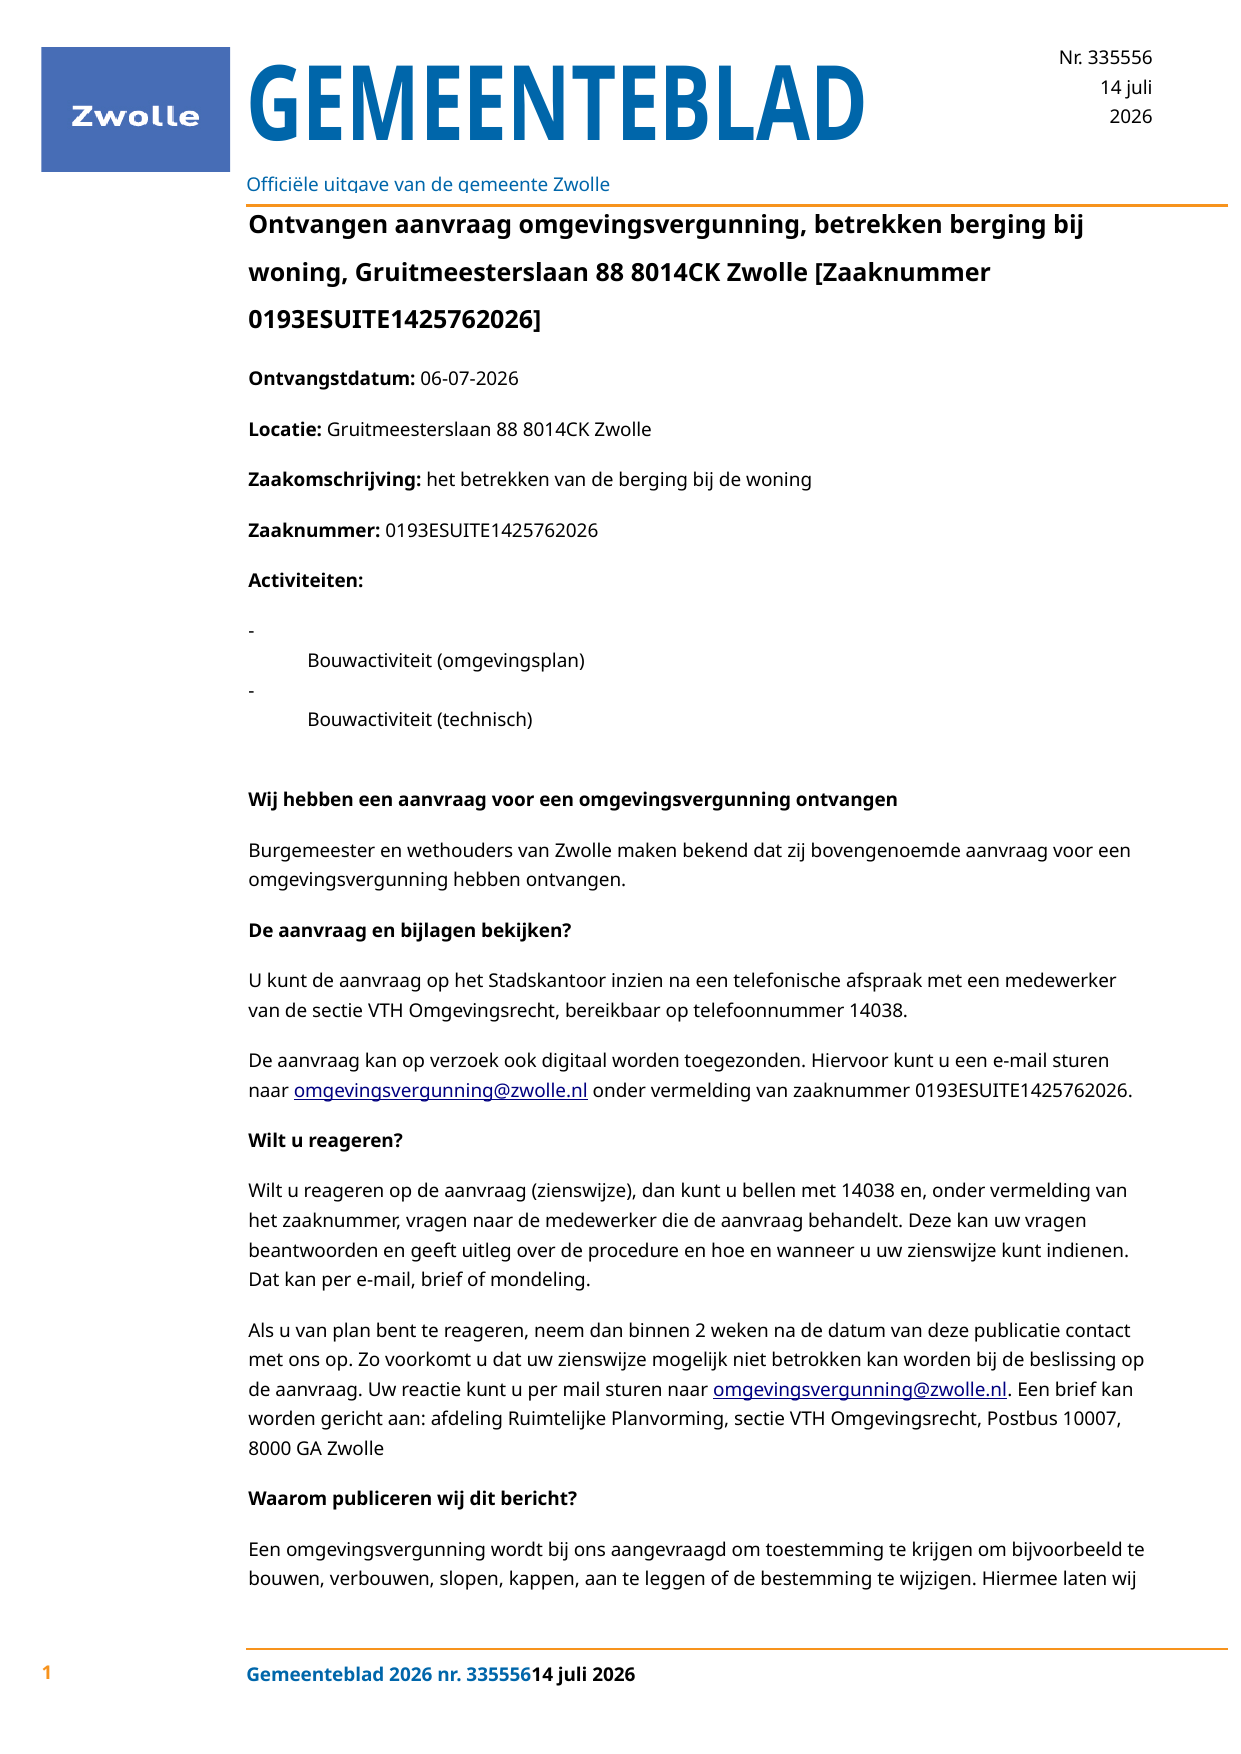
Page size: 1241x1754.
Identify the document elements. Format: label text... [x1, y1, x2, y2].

text Wilt u reageren? [248, 1127, 1152, 1153]
text Burgemeester en wethouders van Zwolle maken bekend dat zij bovengenoemde aanvraag voor een omgevingsvergunning hebben ontvangen. [248, 837, 1152, 892]
text Als u van plan bent te reageren, neem dan binnen 2 weken na de datum van deze publicatie contact met ons op. Zo voorkomt u dat uw zienswijze mogelijk niet betrokken kan worden bij de beslissing op de aanvraag. Uw reactie kunt u per mail sturen naar omgevingsvergunning@zwolle.nl. Een brief kan worden gericht aan: afdeling Ruimtelijke Planvorming, sectie VTH Omgevingsrecht, Postbus 10007, 8000 GA Zwolle [248, 1317, 1152, 1461]
list Bouwactiviteit (omgevingsplan) [248, 647, 1152, 673]
text De aanvraag kan op verzoek ook digitaal worden toegezonden. Hiervoor kunt u een e-mail sturen naar omgevingsvergunning@zwolle.nl onder vermelding van zaaknummer 0193ESUITE1425762026. [248, 1047, 1152, 1102]
text Een omgevingsvergunning wordt bij ons aangevraagd om toestemming te krijgen om bijvoorbeeld te bouwen, verbouwen, slopen, kappen, aan te leggen of de bestemming te wijzigen. Hiermee laten wij [248, 1536, 1152, 1591]
text De aanvraag en bijlagen bekijken? [248, 917, 1152, 942]
text Ontvangstdatum: 06-07-2026 [248, 366, 1152, 391]
text Locatie: Gruitmeesterslaan 88 8014CK Zwolle [248, 416, 1152, 442]
text Ontvangen aanvraag omgevingsvergunning, betrekken berging bij woning, Gruitmeesterslaan 88 8014CK Zwolle [Zaaknummer 0193ESUITE1425762026] [248, 207, 1152, 336]
list Bouwactiviteit (technisch) [248, 706, 1152, 732]
text Activiteiten: [248, 567, 1152, 593]
text U kunt de aanvraag op het Stadskantoor inzien na een telefonische afspraak met een medewerker van de sectie VTH Omgevingsrecht, bereikbaar op telefoonnummer 14038. [248, 967, 1152, 1022]
text Zaakomschrijving: het betrekken van de berging bij de woning [248, 466, 1152, 492]
text Wilt u reageren op de aanvraag (zienswijze), dan kunt u bellen met 14038 en, onder vermelding van het zaaknummer, vragen naar de medewerker die de aanvraag behandelt. Deze kan uw vragen beantwoorden en geeft uitleg over de procedure en hoe en wanneer u uw zienswijze kunt indienen. Dat kan per e-mail, brief of mondeling. [248, 1178, 1152, 1292]
text Waarom publiceren wij dit bericht? [248, 1486, 1152, 1511]
text Zaaknummer: 0193ESUITE1425762026 [248, 517, 1152, 542]
picture [41, 47, 231, 172]
text Wij hebben een aanvraag voor een omgevingsvergunning ontvangen [248, 786, 1152, 812]
